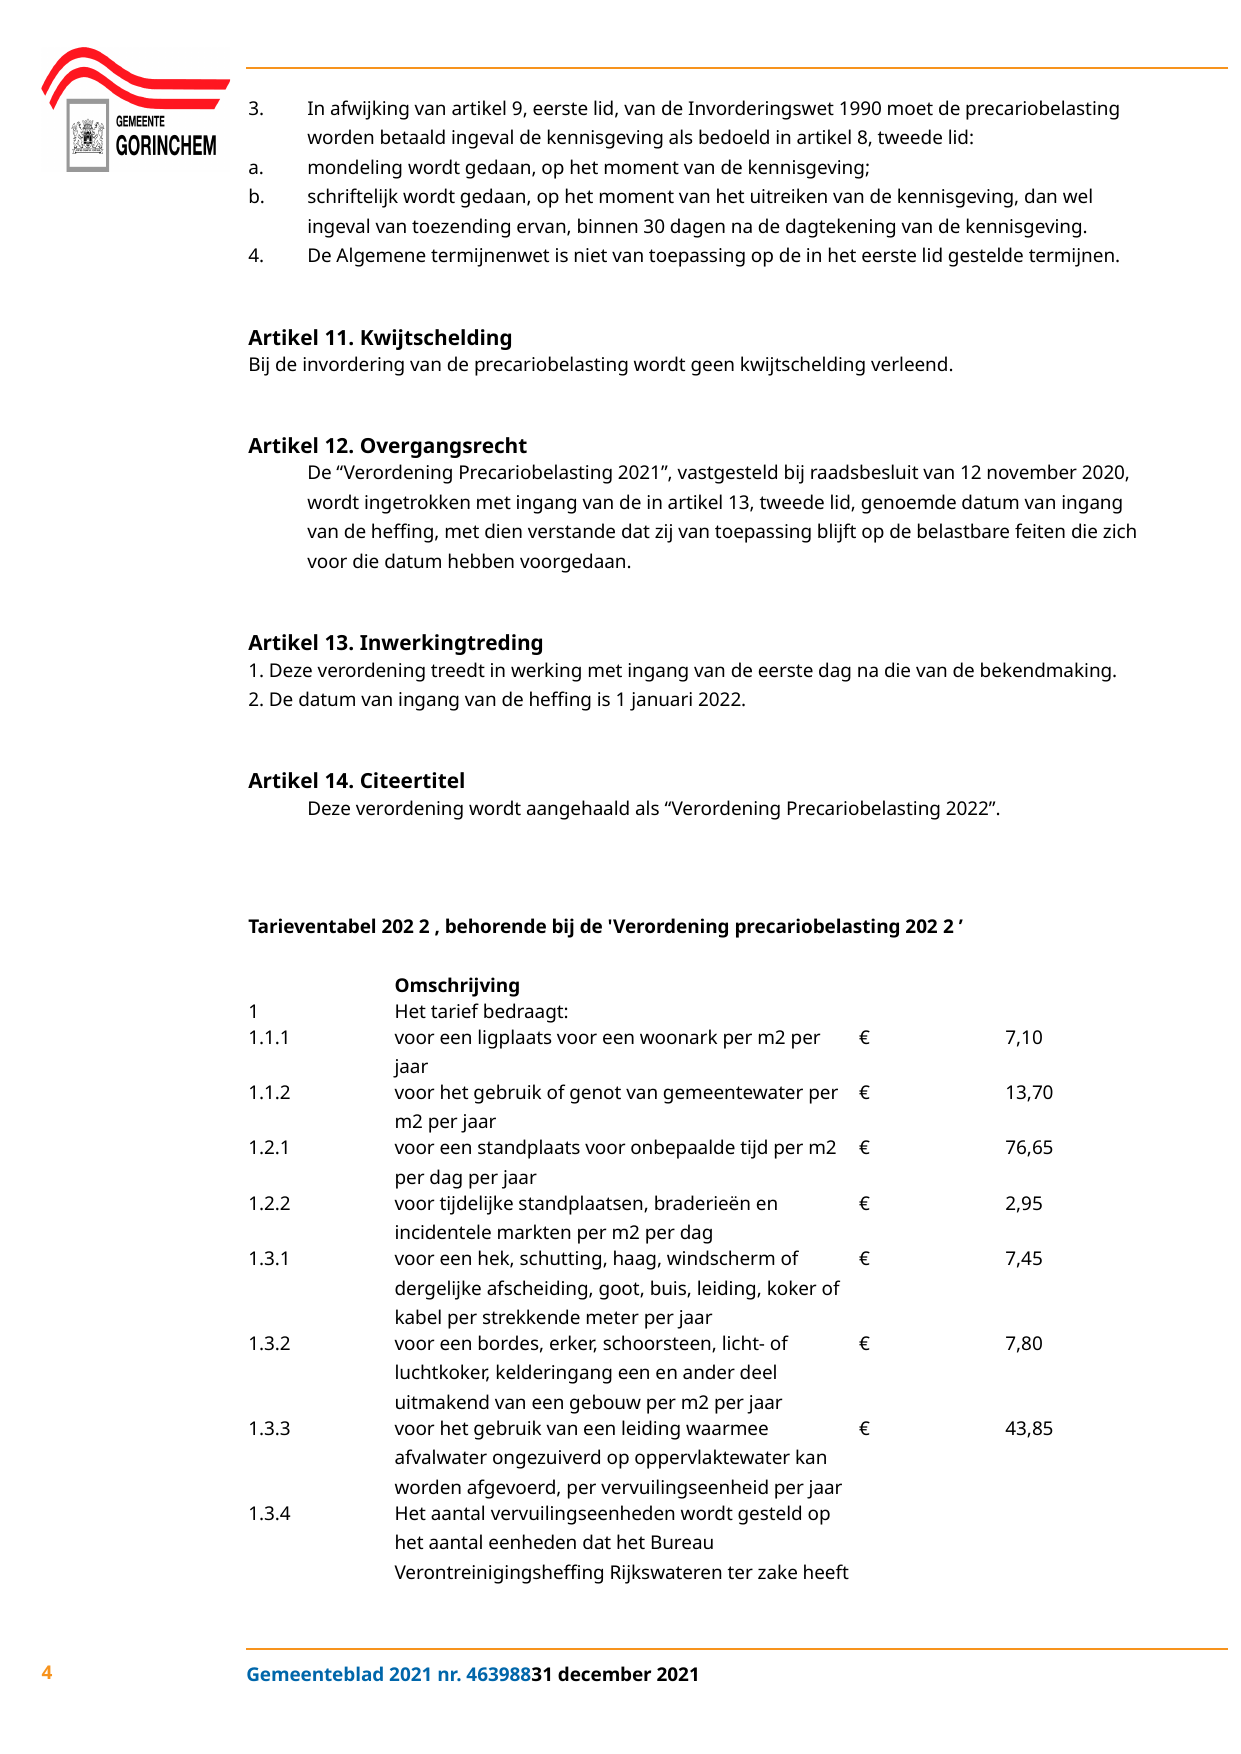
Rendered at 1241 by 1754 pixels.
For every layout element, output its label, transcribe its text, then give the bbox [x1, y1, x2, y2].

table_header [859, 973, 1005, 998]
table_cell voor het gebruik van een leiding waarmee afvalwater ongezuiverd op oppervlaktewater kan worden afgevoerd, per vervuilingseenheid per jaar [394, 1415, 859, 1500]
table_cell 1.3.2 [248, 1330, 394, 1415]
table_cell voor het gebruik of genot van gemeentewater per m2 per jaar [394, 1079, 859, 1134]
table_cell voor een standplaats voor onbepaalde tijd per m2 per dag per jaar [394, 1135, 859, 1190]
table_cell 2,95 [1005, 1190, 1152, 1245]
list Deze verordening wordt aangehaald als “Verordening Precariobelasting 2022”. [248, 795, 1152, 821]
list mondeling wordt gedaan, op het moment van de kennisgeving; [248, 154, 1152, 180]
table_cell [1005, 998, 1152, 1024]
table_cell 1.3.4 [248, 1500, 394, 1585]
table_cell 1.3.1 [248, 1245, 394, 1330]
list schriftelijk wordt gedaan, op het moment van het uitreiken van de kennisgeving, dan wel ingeval van toezending ervan, binnen 30 dagen na de dagtekening van de kennisgeving. [248, 183, 1152, 239]
text Artikel 13. Inwerkingtreding [248, 628, 1152, 657]
text Artikel 12. Overgangsrecht [248, 431, 1152, 459]
table_cell € [859, 1190, 1005, 1245]
table_header [1005, 973, 1152, 998]
table_cell [859, 1500, 1005, 1585]
table_cell 1 [248, 998, 394, 1024]
table_cell € [859, 1245, 1005, 1330]
list De “Verordening Precariobelasting 2021”, vastgesteld bij raadsbesluit van 12 november 2020, wordt ingetrokken met ingang van de in artikel 13, tweede lid, genoemde datum van ingang van de heffing, met dien verstande dat zij van toepassing blijft op de belastbare feiten die zich voor die datum hebben voorgedaan. [248, 459, 1152, 574]
text Bij de invordering van de precariobelasting wordt geen kwijtschelding verleend. [248, 351, 1152, 377]
list De Algemene termijnenwet is niet van toepassing op de in het eerste lid gestelde termijnen. [248, 243, 1152, 268]
table_cell 7,10 [1005, 1024, 1152, 1079]
table_cell 1.2.2 [248, 1190, 394, 1245]
table_cell voor een ligplaats voor een woonark per m2 per jaar [394, 1024, 859, 1079]
text 2. De datum van ingang van de heffing is 1 januari 2022. [248, 686, 1152, 712]
text Artikel 14. Citeertitel [248, 766, 1152, 795]
table_cell [1005, 1500, 1152, 1585]
table_cell 1.1.2 [248, 1079, 394, 1134]
table_cell 7,80 [1005, 1330, 1152, 1415]
table_cell € [859, 1024, 1005, 1079]
picture [41, 47, 231, 172]
table_cell 13,70 [1005, 1079, 1152, 1134]
list In afwijking van artikel 9, eerste lid, van de Invorderingswet 1990 moet de precariobelasting worden betaald ingeval de kennisgeving als bedoeld in artikel 8, tweede lid: [248, 95, 1152, 150]
table_cell € [859, 1415, 1005, 1500]
table_header Omschrijving [394, 973, 859, 998]
table_cell 1.3.3 [248, 1415, 394, 1500]
table_cell voor een hek, schutting, haag, windscherm of dergelijke afscheiding, goot, buis, leiding, koker of kabel per strekkende meter per jaar [394, 1245, 859, 1330]
table_cell 43,85 [1005, 1415, 1152, 1500]
table_cell € [859, 1079, 1005, 1134]
table_cell Het tarief bedraagt: [394, 998, 859, 1024]
table_cell 76,65 [1005, 1135, 1152, 1190]
table_header [248, 973, 394, 998]
text 1. Deze verordening treedt in werking met ingang van de eerste dag na die van de bekendmaking. [248, 657, 1152, 682]
table_cell € [859, 1330, 1005, 1415]
table_cell voor een bordes, erker, schoorsteen, licht- of luchtkoker, kelderingang een en ander deel uitmakend van een gebouw per m2 per jaar [394, 1330, 859, 1415]
table_cell [859, 998, 1005, 1024]
table_cell 1.2.1 [248, 1135, 394, 1190]
table_cell 1.1.1 [248, 1024, 394, 1079]
table_cell Het aantal vervuilingseenheden wordt gesteld op het aantal eenheden dat het Bureau Verontreinigingsheffing Rijkswateren ter zake heeft [394, 1500, 859, 1585]
table_cell € [859, 1135, 1005, 1190]
text Tarieventabel 202 2 , behorende bij de 'Verordening precariobelasting 202 2 ’ [248, 913, 1152, 939]
table_cell voor tijdelijke standplaatsen, braderieën en incidentele markten per m2 per dag [394, 1190, 859, 1245]
text Artikel 11. Kwijtschelding [248, 323, 1152, 351]
table_cell 7,45 [1005, 1245, 1152, 1330]
